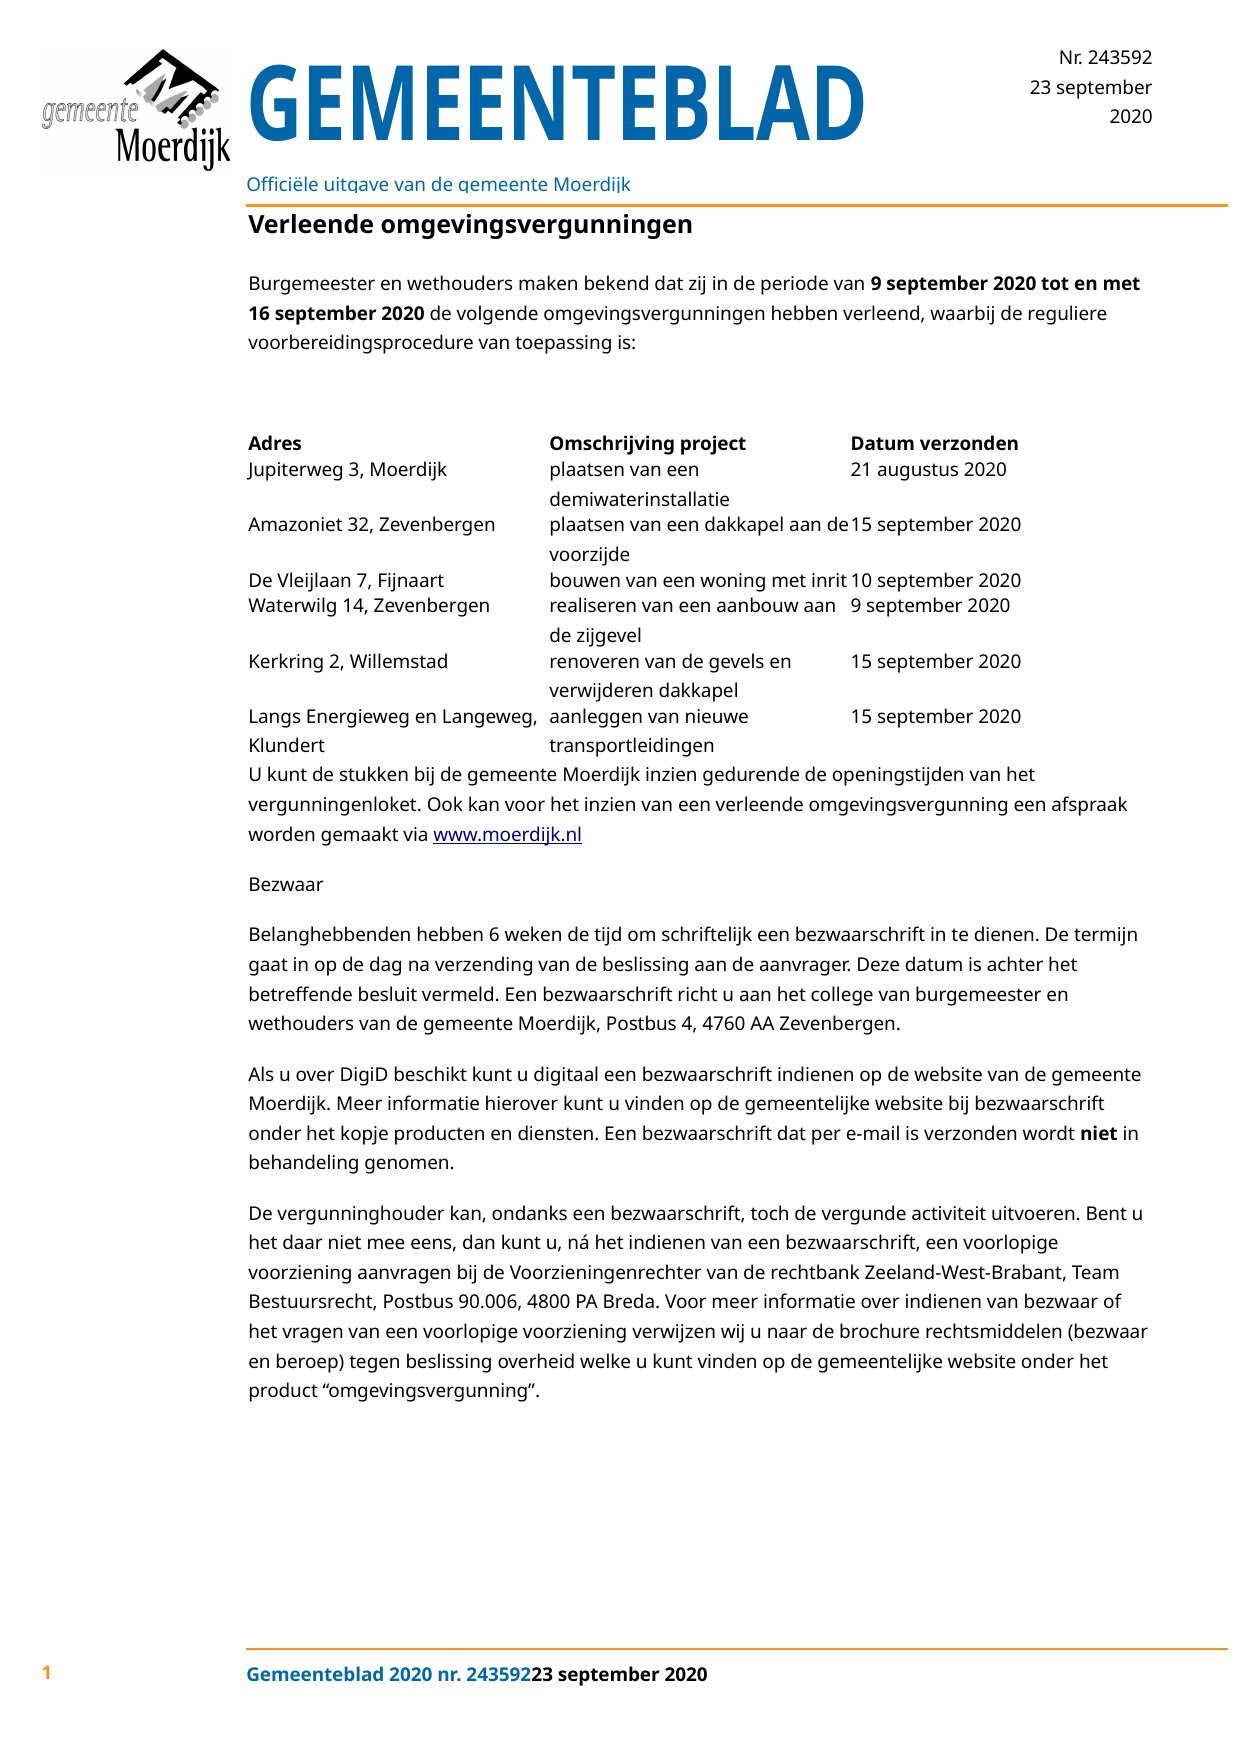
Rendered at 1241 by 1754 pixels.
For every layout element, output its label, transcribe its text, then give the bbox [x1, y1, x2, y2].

table_cell renoveren van de gevels en verwijderen dakkapel [549, 648, 850, 703]
table_header Omschrijving project [549, 430, 850, 456]
text U kunt de stukken bij de gemeente Moerdijk inzien gedurende de openingstijden van het vergunningenloket. Ook kan voor het inzien van een verleende omgevingsvergunning een afspraak worden gemaakt via www.moerdijk.nl [248, 762, 1152, 847]
table_cell 9 september 2020 [850, 593, 1152, 648]
table_cell De Vleijlaan 7, Fijnaart [248, 567, 549, 592]
table_cell plaatsen van een demiwaterinstallatie [549, 456, 850, 511]
table_cell Kerkring 2, Willemstad [248, 648, 549, 703]
table_cell 15 september 2020 [850, 703, 1152, 758]
text Verleende omgevingsvergunningen [248, 207, 1152, 241]
text Belanghebbenden hebben 6 weken de tijd om schriftelijk een bezwaarschrift in te dienen. De termijn gaat in op de dag na verzending van de beslissing aan de aanvrager. Deze datum is achter het betreffende besluit vermeld. Een bezwaarschrift richt u aan het college van burgemeester en wethouders van de gemeente Moerdijk, Postbus 4, 4760 AA Zevenbergen. [248, 922, 1152, 1036]
table_cell Amazoniet 32, Zevenbergen [248, 511, 549, 567]
text Burgemeester en wethouders maken bekend dat zij in de periode van 9 september 2020 tot en met 16 september 2020 de volgende omgevingsvergunningen hebben verleend, waarbij de reguliere voorbereidingsprocedure van toepassing is: [248, 270, 1152, 355]
table_cell 10 september 2020 [850, 567, 1152, 592]
table_cell Langs Energieweg en Langeweg, Klundert [248, 703, 549, 758]
table_cell Jupiterweg 3, Moerdijk [248, 456, 549, 511]
table_cell aanleggen van nieuwe transportleidingen [549, 703, 850, 758]
table_cell Waterwilg 14, Zevenbergen [248, 593, 549, 648]
table_cell bouwen van een woning met inrit [549, 567, 850, 592]
table_header Datum verzonden [850, 430, 1152, 456]
table_cell 15 september 2020 [850, 648, 1152, 703]
picture [41, 47, 231, 172]
table_cell 21 augustus 2020 [850, 456, 1152, 511]
text Bezwaar [248, 871, 1152, 897]
table_cell 15 september 2020 [850, 511, 1152, 567]
table_cell realiseren van een aanbouw aan de zijgevel [549, 593, 850, 648]
text De vergunninghouder kan, ondanks een bezwaarschrift, toch de vergunde activiteit uitvoeren. Bent u het daar niet mee eens, dan kunt u, ná het indienen van een bezwaarschrift, een voorlopige voorziening aanvragen bij de Voorzieningenrechter van de rechtbank Zeeland-West-Brabant, Team Bestuursrecht, Postbus 90.006, 4800 PA Breda. Voor meer informatie over indienen van bezwaar of het vragen van een voorlopige voorziening verwijzen wij u naar de brochure rechtsmiddelen (bezwaar en beroep) tegen beslissing overheid welke u kunt vinden op de gemeentelijke website onder het product “omgevingsvergunning”. [248, 1200, 1152, 1403]
table_cell plaatsen van een dakkapel aan de voorzijde [549, 511, 850, 567]
text Als u over DigiD beschikt kunt u digitaal een bezwaarschrift indienen op de website van de gemeente Moerdijk. Meer informatie hierover kunt u vinden op de gemeentelijke website bij bezwaarschrift onder het kopje producten en diensten. Een bezwaarschrift dat per e-mail is verzonden wordt niet in behandeling genomen. [248, 1061, 1152, 1175]
table_header Adres [248, 430, 549, 456]
